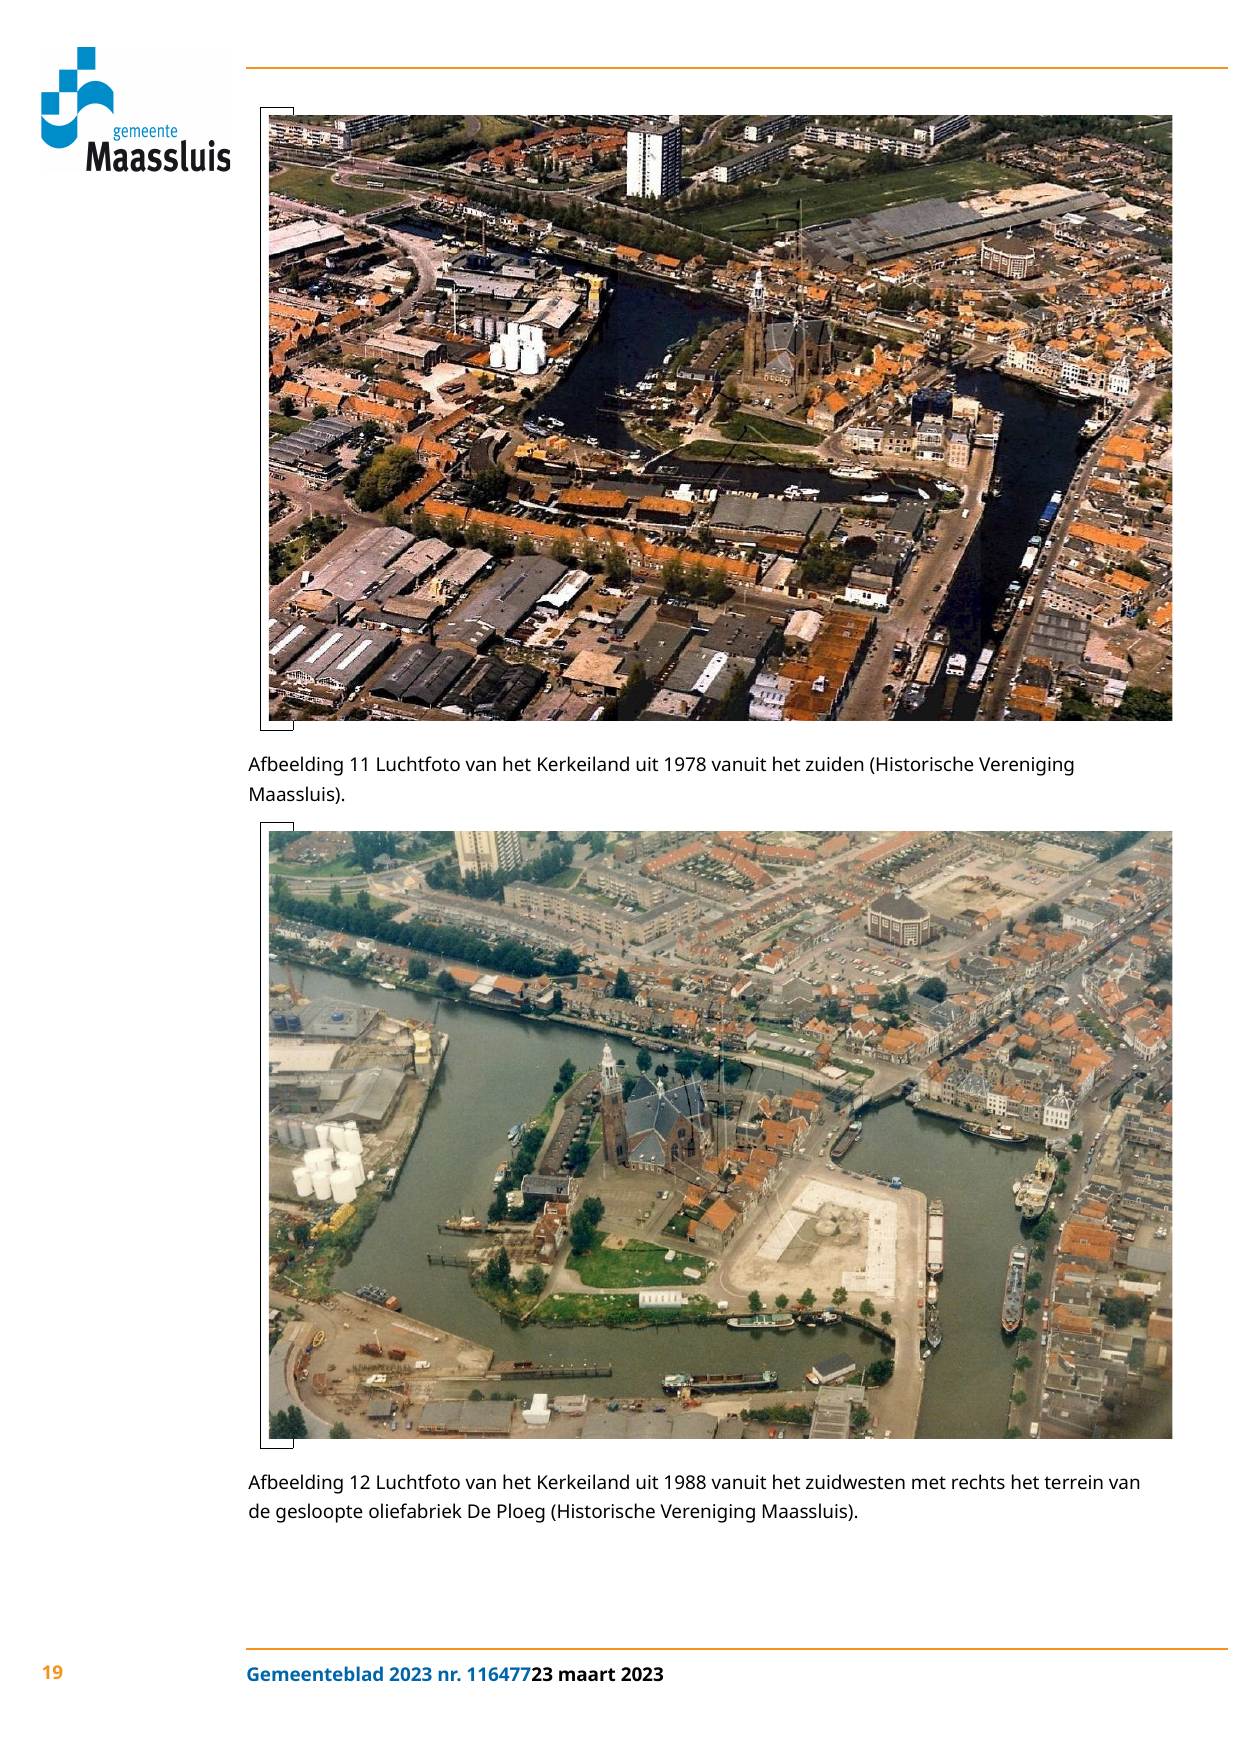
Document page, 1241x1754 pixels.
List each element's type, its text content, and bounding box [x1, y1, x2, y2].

picture [268, 115, 1173, 721]
text Afbeelding 11 Luchtfoto van het Kerkeiland uit 1978 vanuit het zuiden (Historische Vereniging Maassluis). [248, 751, 1152, 806]
text Afbeelding 12 Luchtfoto van het Kerkeiland uit 1988 vanuit het zuidwesten met rechts het terrein van de gesloopte oliefabriek De Ploeg (Historische Vereniging Maassluis). [248, 1469, 1152, 1524]
picture [268, 831, 1173, 1439]
picture [41, 47, 231, 172]
picture [41, 47, 77, 92]
